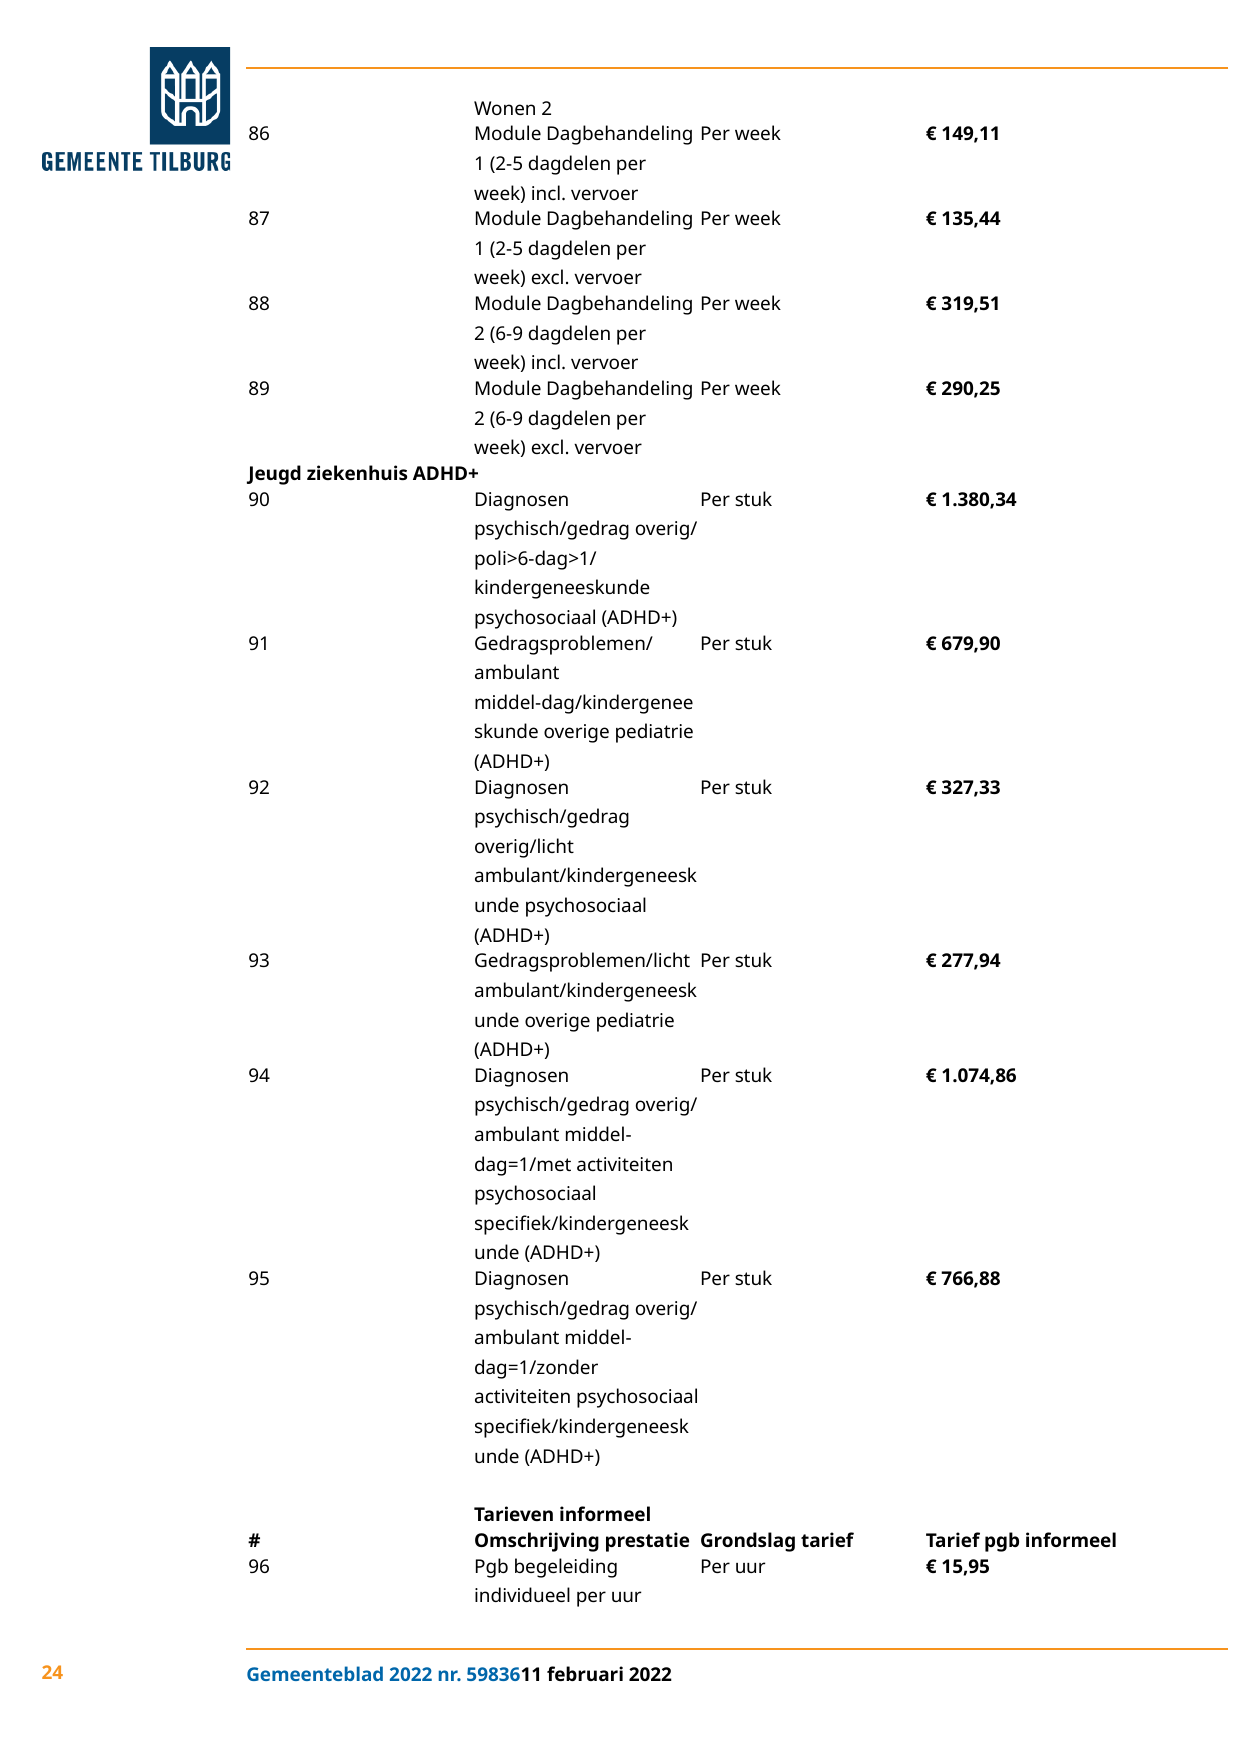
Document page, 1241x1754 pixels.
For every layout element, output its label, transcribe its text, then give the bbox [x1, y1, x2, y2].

table_cell Module Dagbehandeling 2 (6-9 dagdelen per week) excl. vervoer [474, 375, 700, 460]
table_cell 87 [248, 205, 474, 290]
table_cell Tarief pgb informeel [926, 1527, 1152, 1553]
table_cell Pgb begeleiding individueel per uur [474, 1553, 700, 1608]
table_cell € 149,11 [926, 121, 1152, 205]
table_cell Omschrijving prestatie [474, 1527, 700, 1553]
table_cell Per week [700, 121, 926, 205]
table_cell # [248, 1527, 474, 1553]
table_cell 91 [248, 630, 474, 774]
table_cell 94 [248, 1062, 474, 1265]
table_cell Module Dagbehandeling 2 (6-9 dagdelen per week) incl. vervoer [474, 290, 700, 375]
table_cell € 1.380,34 [926, 486, 1152, 630]
table_cell Per week [700, 375, 926, 460]
table_cell Per stuk [700, 774, 926, 948]
table_cell € 679,90 [926, 630, 1152, 774]
table_cell Module Dagbehandeling 1 (2-5 dagdelen per week) excl. vervoer [474, 205, 700, 290]
table_cell € 135,44 [926, 205, 1152, 290]
table_cell 96 [248, 1553, 474, 1608]
table_cell Gedragsproblemen/licht ambulant/kindergeneeskunde overige pediatrie (ADHD+) [474, 948, 700, 1062]
table_cell Per stuk [700, 630, 926, 774]
table_cell 88 [248, 290, 474, 375]
table_cell Gedragsproblemen/ ambulant middel-dag/kindergeneeskunde overige pediatrie (ADHD+) [474, 630, 700, 774]
table_header [248, 1501, 474, 1527]
table_cell 89 [248, 375, 474, 460]
table_cell 92 [248, 774, 474, 948]
table_cell 86 [248, 121, 474, 205]
table_cell [926, 95, 1152, 121]
table_cell Per stuk [700, 1062, 926, 1265]
table_cell Jeugd ziekenhuis ADHD+ [248, 460, 1152, 486]
table_cell € 327,33 [926, 774, 1152, 948]
table_cell Diagnosen psychisch/gedrag overig/ ambulant middel-dag=1/met activiteiten psychosociaal specifiek/kindergeneeskunde (ADHD+) [474, 1062, 700, 1265]
table_cell € 15,95 [926, 1553, 1152, 1608]
table_cell Per week [700, 290, 926, 375]
table_cell Per stuk [700, 1265, 926, 1468]
table_cell [248, 95, 474, 121]
table_cell € 277,94 [926, 948, 1152, 1062]
table_cell Module Dagbehandeling 1 (2-5 dagdelen per week) incl. vervoer [474, 121, 700, 205]
table_cell Grondslag tarief [700, 1527, 926, 1553]
table_cell Diagnosen psychisch/gedrag overig/ poli>6-dag>1/ kindergeneeskunde psychosociaal (ADHD+) [474, 486, 700, 630]
table_cell € 290,25 [926, 375, 1152, 460]
table_cell [700, 95, 926, 121]
table_cell 93 [248, 948, 474, 1062]
table_cell Per stuk [700, 948, 926, 1062]
table_cell € 766,88 [926, 1265, 1152, 1468]
table_cell € 319,51 [926, 290, 1152, 375]
table_header Tarieven informeel [474, 1501, 1152, 1527]
picture [41, 47, 231, 172]
table_cell Diagnosen psychisch/gedrag overig/licht ambulant/kindergeneeskunde psychosociaal (ADHD+) [474, 774, 700, 948]
table_cell Per uur [700, 1553, 926, 1608]
table_cell Wonen 2 [474, 95, 700, 121]
table_cell € 1.074,86 [926, 1062, 1152, 1265]
table_cell Per stuk [700, 486, 926, 630]
table_cell 95 [248, 1265, 474, 1468]
table_cell Per week [700, 205, 926, 290]
table_cell Diagnosen psychisch/gedrag overig/ ambulant middel-dag=1/zonder activiteiten psychosociaal specifiek/kindergeneeskunde (ADHD+) [474, 1265, 700, 1468]
table_cell 90 [248, 486, 474, 630]
